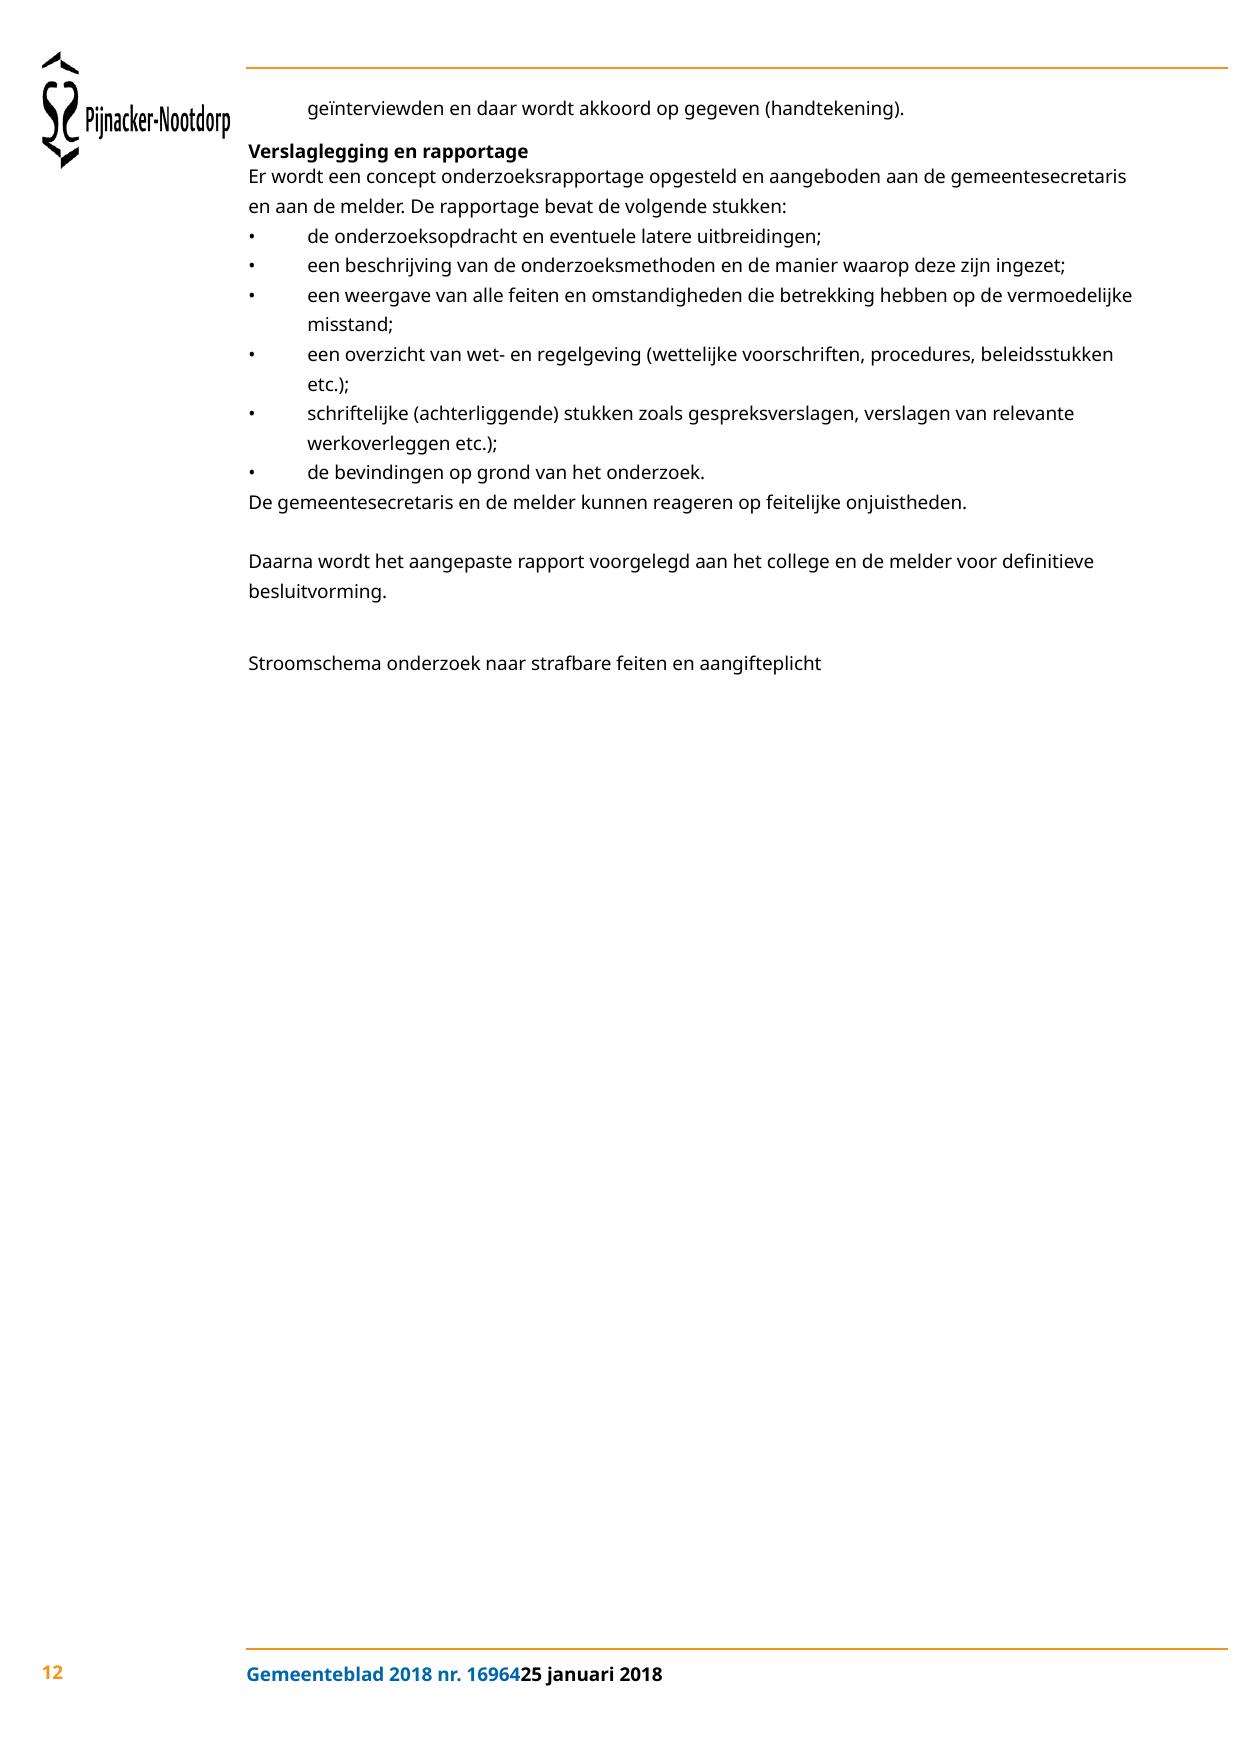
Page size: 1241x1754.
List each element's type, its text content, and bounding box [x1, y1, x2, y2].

list de bevindingen op grond van het onderzoek. [248, 459, 1152, 485]
text De gemeentesecretaris en de melder kunnen reageren op feitelijke onjuistheden. [248, 489, 1152, 515]
text Daarna wordt het aangepaste rapport voorgelegd aan het college en de melder voor definitieve besluitvorming. [248, 548, 1152, 603]
list een overzicht van wet- en regelgeving (wettelijke voorschriften, procedures, beleidsstukken etc.); [248, 341, 1152, 396]
text Er wordt een concept onderzoeksrapportage opgesteld en aangeboden aan de gemeentesecretaris en aan de melder. De rapportage bevat de volgende stukken: [248, 164, 1152, 219]
list een beschrijving van de onderzoeksmethoden en de manier waarop deze zijn ingezet; [248, 252, 1152, 278]
list schriftelijke (achterliggende) stukken zoals gespreksverslagen, verslagen van relevante werkoverleggen etc.); [248, 400, 1152, 456]
list een weergave van alle feiten en omstandigheden die betrekking hebben op de vermoedelijke misstand; [248, 282, 1152, 337]
list geïnterviewden en daar wordt akkoord op gegeven (handtekening). [248, 95, 1152, 121]
list de onderzoeksopdracht en eventuele latere uitbreidingen; [248, 223, 1152, 248]
text Verslaglegging en rapportage [248, 138, 1152, 164]
picture [41, 47, 231, 172]
text Stroomschema onderzoek naar strafbare feiten en aangifteplicht [248, 651, 1152, 676]
